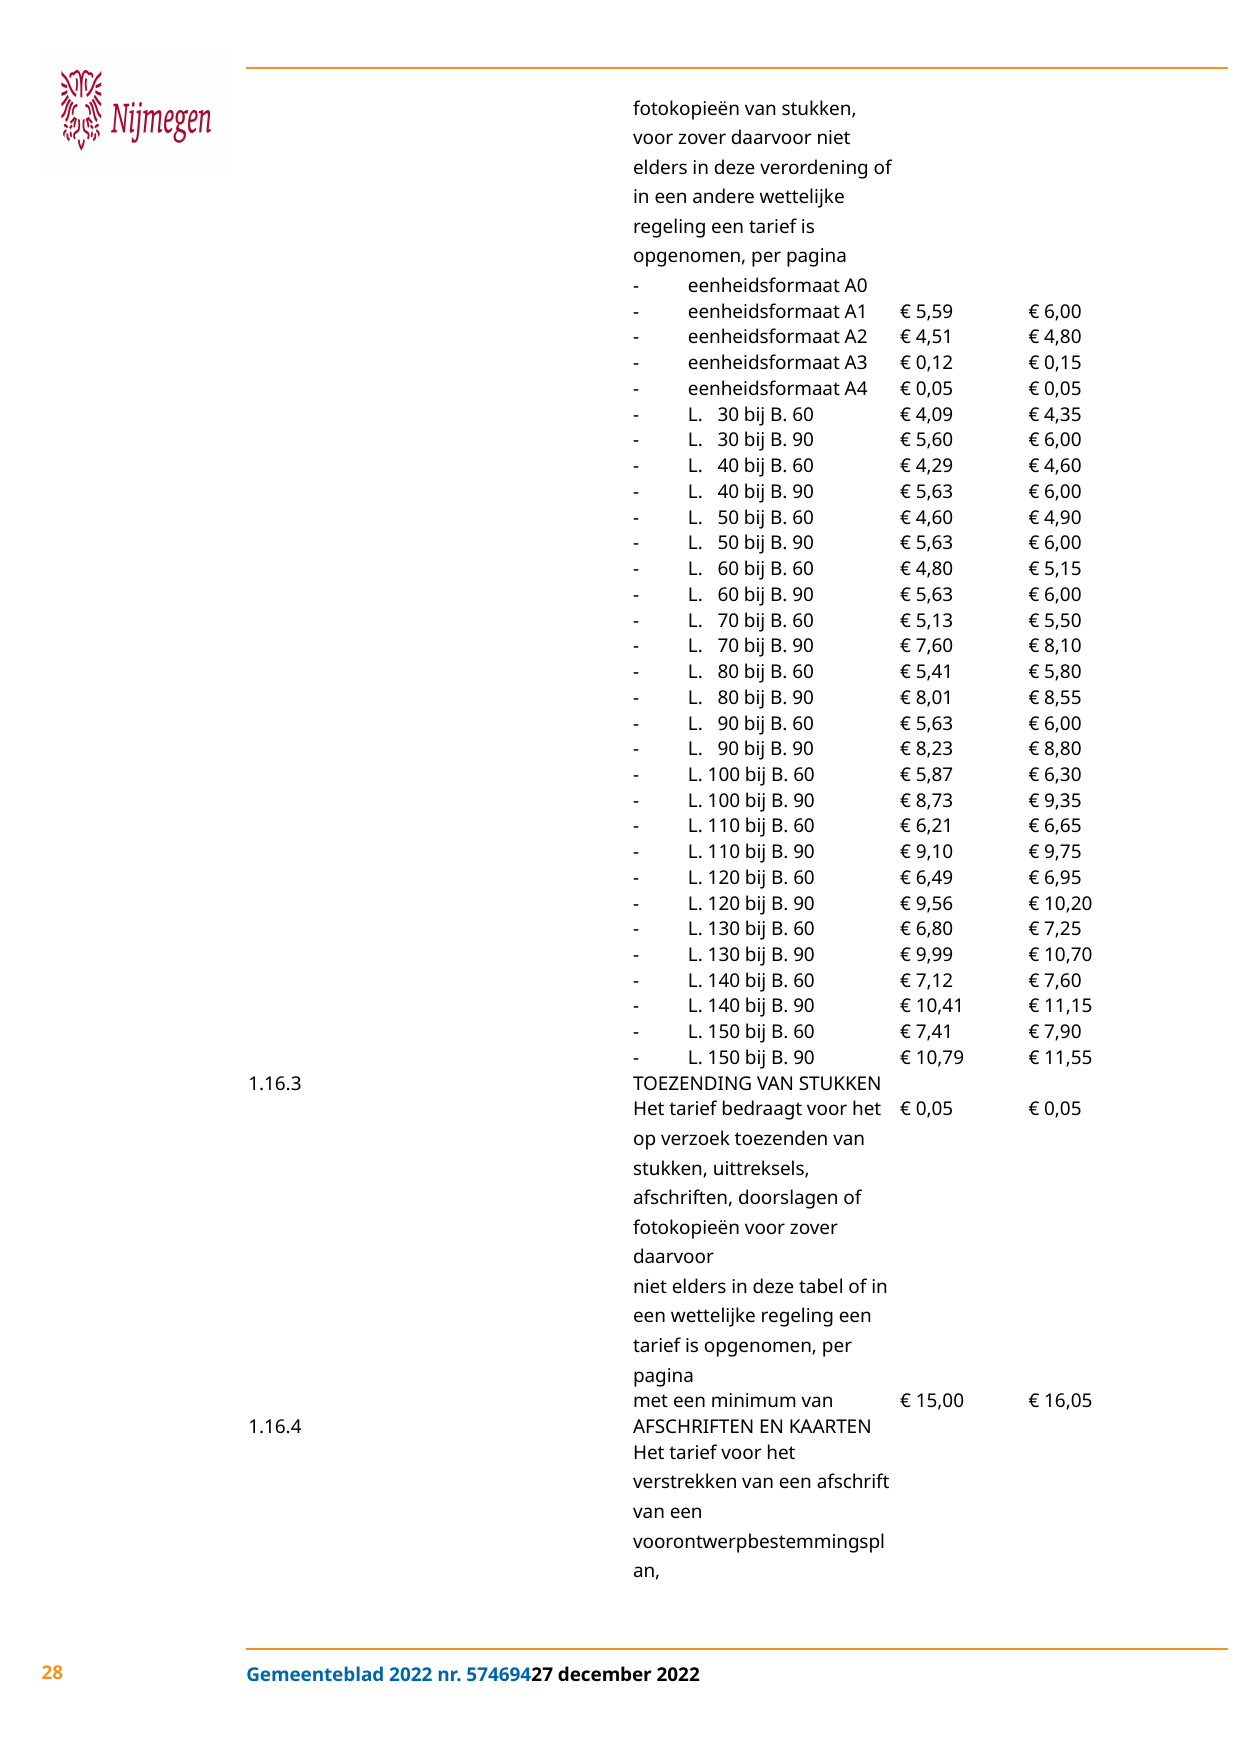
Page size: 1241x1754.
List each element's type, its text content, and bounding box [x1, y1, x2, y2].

table_cell € 8,73 [895, 787, 1023, 813]
table_cell - eenheidsformaat A3 [633, 350, 895, 375]
table_cell [505, 1388, 633, 1413]
table_cell € 6,80 [895, 916, 1023, 941]
table_cell [248, 607, 376, 632]
table_cell [248, 504, 376, 529]
table_cell € 5,13 [895, 607, 1023, 632]
table_cell [248, 350, 376, 375]
table_cell [376, 916, 504, 941]
table_cell [505, 581, 633, 607]
table_cell [505, 864, 633, 890]
table_cell [248, 993, 376, 1018]
table_cell € 5,63 [895, 710, 1023, 735]
table_cell [376, 555, 504, 581]
table_cell [376, 941, 504, 967]
table_cell [248, 838, 376, 864]
table_cell Het tarief voor het verstrekken van een afschrift van een voorontwerpbestemmingsplan, [633, 1439, 895, 1583]
table_cell € 5,15 [1023, 555, 1152, 581]
table_cell € 9,56 [895, 890, 1023, 916]
table_cell [505, 813, 633, 838]
table_cell [376, 453, 504, 478]
table_cell [376, 993, 504, 1018]
table_cell [505, 735, 633, 761]
table_cell TOEZENDING VAN STUKKEN [633, 1070, 895, 1096]
table_cell [376, 1044, 504, 1070]
table_cell Het tarief bedraagt voor het op verzoek toezenden van stukken, uittreksels, afschriften, doorslagen of fotokopieën voor zover daarvoor niet elders in deze tabel of in een wettelijke regeling een tarief is opgenomen, per pagina [633, 1096, 895, 1388]
table_cell [505, 710, 633, 735]
table_cell - eenheidsformaat A2 [633, 324, 895, 349]
table_cell € 6,65 [1023, 813, 1152, 838]
table_cell € 11,15 [1023, 993, 1152, 1018]
table_cell € 6,95 [1023, 864, 1152, 890]
table_cell € 8,80 [1023, 735, 1152, 761]
table_cell € 9,35 [1023, 787, 1152, 813]
table_cell [248, 710, 376, 735]
table_cell [505, 1044, 633, 1070]
table_cell [1023, 95, 1152, 298]
table_cell [505, 684, 633, 710]
table_cell [505, 324, 633, 349]
table_cell [505, 401, 633, 427]
table_cell [505, 1413, 633, 1439]
table_cell € 0,12 [895, 350, 1023, 375]
picture [41, 47, 231, 172]
table_cell - L. 60 bij B. 90 [633, 581, 895, 607]
table_cell € 10,79 [895, 1044, 1023, 1070]
table_cell [248, 633, 376, 658]
table_cell - L. 80 bij B. 60 [633, 658, 895, 684]
table_cell € 9,75 [1023, 838, 1152, 864]
table_cell [505, 95, 633, 298]
table_cell [505, 1439, 633, 1583]
table_cell [376, 890, 504, 916]
table_cell € 15,00 [895, 1388, 1023, 1413]
table_cell - L. 100 bij B. 60 [633, 761, 895, 787]
table_cell € 8,55 [1023, 684, 1152, 710]
table_cell [248, 941, 376, 967]
table_cell [505, 941, 633, 967]
table_cell [376, 813, 504, 838]
table_cell - L. 150 bij B. 60 [633, 1019, 895, 1044]
table_cell € 10,20 [1023, 890, 1152, 916]
table_cell [505, 787, 633, 813]
table_cell € 5,80 [1023, 658, 1152, 684]
table_cell - L. 90 bij B. 60 [633, 710, 895, 735]
table_cell [1023, 1070, 1152, 1096]
table_cell [248, 581, 376, 607]
table_cell [505, 1070, 633, 1096]
table_cell € 5,63 [895, 478, 1023, 504]
table_cell [248, 658, 376, 684]
table_cell € 7,90 [1023, 1019, 1152, 1044]
table_cell AFSCHRIFTEN EN KAARTEN [633, 1413, 895, 1439]
table_cell - L. 100 bij B. 90 [633, 787, 895, 813]
table_cell - L. 40 bij B. 60 [633, 453, 895, 478]
table_cell € 8,23 [895, 735, 1023, 761]
table_cell [376, 967, 504, 993]
table_cell - L. 30 bij B. 90 [633, 427, 895, 452]
table_cell [376, 350, 504, 375]
table_cell [376, 401, 504, 427]
table_cell 1.16.4 [248, 1413, 376, 1439]
table_cell [376, 787, 504, 813]
table_cell [376, 658, 504, 684]
table_cell [505, 555, 633, 581]
table_cell [1023, 1439, 1152, 1583]
table_cell € 0,05 [1023, 1096, 1152, 1388]
table_cell [505, 1019, 633, 1044]
table_cell € 6,21 [895, 813, 1023, 838]
table_cell [376, 633, 504, 658]
table_cell € 0,15 [1023, 350, 1152, 375]
table_cell € 4,90 [1023, 504, 1152, 529]
table_cell [376, 530, 504, 555]
table_cell - L. 30 bij B. 60 [633, 401, 895, 427]
table_cell [248, 375, 376, 401]
table_cell € 4,80 [895, 555, 1023, 581]
table_cell € 6,00 [1023, 298, 1152, 324]
table_cell 1.16.3 [248, 1070, 376, 1096]
table_cell [248, 478, 376, 504]
table_cell - L. 50 bij B. 60 [633, 504, 895, 529]
table_cell € 0,05 [895, 375, 1023, 401]
table_cell € 5,63 [895, 530, 1023, 555]
table_cell [248, 967, 376, 993]
table_cell - L. 120 bij B. 60 [633, 864, 895, 890]
table_cell [376, 1413, 504, 1439]
table_cell € 6,00 [1023, 427, 1152, 452]
table_cell - L. 80 bij B. 90 [633, 684, 895, 710]
table_cell [505, 350, 633, 375]
table_cell [248, 1019, 376, 1044]
table_cell - L. 150 bij B. 90 [633, 1044, 895, 1070]
table_cell € 0,05 [895, 1096, 1023, 1388]
table_cell € 6,30 [1023, 761, 1152, 787]
table_cell [376, 478, 504, 504]
table_cell [248, 813, 376, 838]
table_cell - eenheidsformaat A1 [633, 298, 895, 324]
table_cell - L. 130 bij B. 90 [633, 941, 895, 967]
table_cell € 4,80 [1023, 324, 1152, 349]
table_cell € 9,10 [895, 838, 1023, 864]
table_cell € 4,09 [895, 401, 1023, 427]
table_cell [376, 838, 504, 864]
table_cell [505, 427, 633, 452]
table_cell [248, 761, 376, 787]
table_cell - L. 60 bij B. 60 [633, 555, 895, 581]
table_cell € 7,41 [895, 1019, 1023, 1044]
table_cell € 5,59 [895, 298, 1023, 324]
table_cell [505, 607, 633, 632]
table_cell [376, 95, 504, 298]
table_cell [248, 864, 376, 890]
table_cell met een minimum van [633, 1388, 895, 1413]
table_cell [248, 95, 376, 298]
table_cell € 6,00 [1023, 710, 1152, 735]
table_cell € 10,70 [1023, 941, 1152, 967]
table_cell € 5,87 [895, 761, 1023, 787]
table_cell € 16,05 [1023, 1388, 1152, 1413]
table_cell € 8,10 [1023, 633, 1152, 658]
table_cell € 5,63 [895, 581, 1023, 607]
table_cell - L. 50 bij B. 90 [633, 530, 895, 555]
table_cell [1023, 1413, 1152, 1439]
table_cell € 5,41 [895, 658, 1023, 684]
table_cell [248, 787, 376, 813]
table_cell [505, 838, 633, 864]
table_cell € 7,12 [895, 967, 1023, 993]
table_cell € 0,05 [1023, 375, 1152, 401]
table_cell [376, 710, 504, 735]
table_cell € 6,00 [1023, 478, 1152, 504]
table_cell [248, 298, 376, 324]
table_cell € 4,29 [895, 453, 1023, 478]
table_cell [505, 890, 633, 916]
table_cell - L. 110 bij B. 90 [633, 838, 895, 864]
table_cell [895, 1070, 1023, 1096]
table_cell [895, 95, 1023, 298]
table_cell [248, 1096, 376, 1388]
table_cell € 4,60 [895, 504, 1023, 529]
table_cell [376, 1019, 504, 1044]
table_cell € 4,60 [1023, 453, 1152, 478]
table_cell [376, 375, 504, 401]
table_cell [376, 324, 504, 349]
table_cell [505, 530, 633, 555]
table_cell € 7,60 [895, 633, 1023, 658]
table_cell fotokopieën van stukken, voor zover daarvoor niet elders in deze verordening of in een andere wettelijke regeling een tarief is opgenomen, per pagina - eenheidsformaat A0 [633, 95, 895, 298]
table_cell [248, 555, 376, 581]
table_cell - L. 90 bij B. 90 [633, 735, 895, 761]
table_cell [248, 401, 376, 427]
table_cell [248, 530, 376, 555]
table_cell [376, 504, 504, 529]
table_cell [248, 916, 376, 941]
table_cell [248, 324, 376, 349]
table_cell € 6,00 [1023, 530, 1152, 555]
table_cell € 10,41 [895, 993, 1023, 1018]
table_cell [376, 1439, 504, 1583]
table_cell - L. 70 bij B. 90 [633, 633, 895, 658]
table_cell - L. 110 bij B. 60 [633, 813, 895, 838]
table_cell € 8,01 [895, 684, 1023, 710]
table_cell [248, 427, 376, 452]
table_cell [248, 1439, 376, 1583]
table_cell [505, 504, 633, 529]
table_cell [505, 375, 633, 401]
table_cell € 6,49 [895, 864, 1023, 890]
table_cell - L. 130 bij B. 60 [633, 916, 895, 941]
table_cell € 5,50 [1023, 607, 1152, 632]
table_cell [376, 761, 504, 787]
table_cell - L. 40 bij B. 90 [633, 478, 895, 504]
table_cell [505, 761, 633, 787]
table_cell [248, 453, 376, 478]
table_cell [248, 684, 376, 710]
table_cell [376, 684, 504, 710]
table_cell [895, 1439, 1023, 1583]
table_cell [376, 298, 504, 324]
table_cell [376, 1070, 504, 1096]
table_cell € 5,60 [895, 427, 1023, 452]
table_cell - L. 70 bij B. 60 [633, 607, 895, 632]
table_cell [376, 607, 504, 632]
table_cell € 6,00 [1023, 581, 1152, 607]
table_cell [505, 993, 633, 1018]
table_cell [248, 735, 376, 761]
table_cell € 9,99 [895, 941, 1023, 967]
table_cell € 11,55 [1023, 1044, 1152, 1070]
table_cell [505, 453, 633, 478]
table_cell € 4,35 [1023, 401, 1152, 427]
table_cell - eenheidsformaat A4 [633, 375, 895, 401]
table_cell [376, 1388, 504, 1413]
table_cell - L. 120 bij B. 90 [633, 890, 895, 916]
table_cell [248, 1388, 376, 1413]
table_cell [248, 890, 376, 916]
table_cell [505, 478, 633, 504]
table_cell [505, 658, 633, 684]
table_cell [376, 581, 504, 607]
table_cell [505, 1096, 633, 1388]
table_cell € 7,25 [1023, 916, 1152, 941]
table_cell [505, 916, 633, 941]
table_cell € 7,60 [1023, 967, 1152, 993]
table_cell [376, 1096, 504, 1388]
table_cell [376, 735, 504, 761]
table_cell - L. 140 bij B. 60 [633, 967, 895, 993]
table_cell [505, 633, 633, 658]
table_cell [505, 298, 633, 324]
table_cell - L. 140 bij B. 90 [633, 993, 895, 1018]
table_cell [376, 864, 504, 890]
table_cell [505, 967, 633, 993]
table_cell [248, 1044, 376, 1070]
table_cell [895, 1413, 1023, 1439]
table_cell [376, 427, 504, 452]
table_cell € 4,51 [895, 324, 1023, 349]
